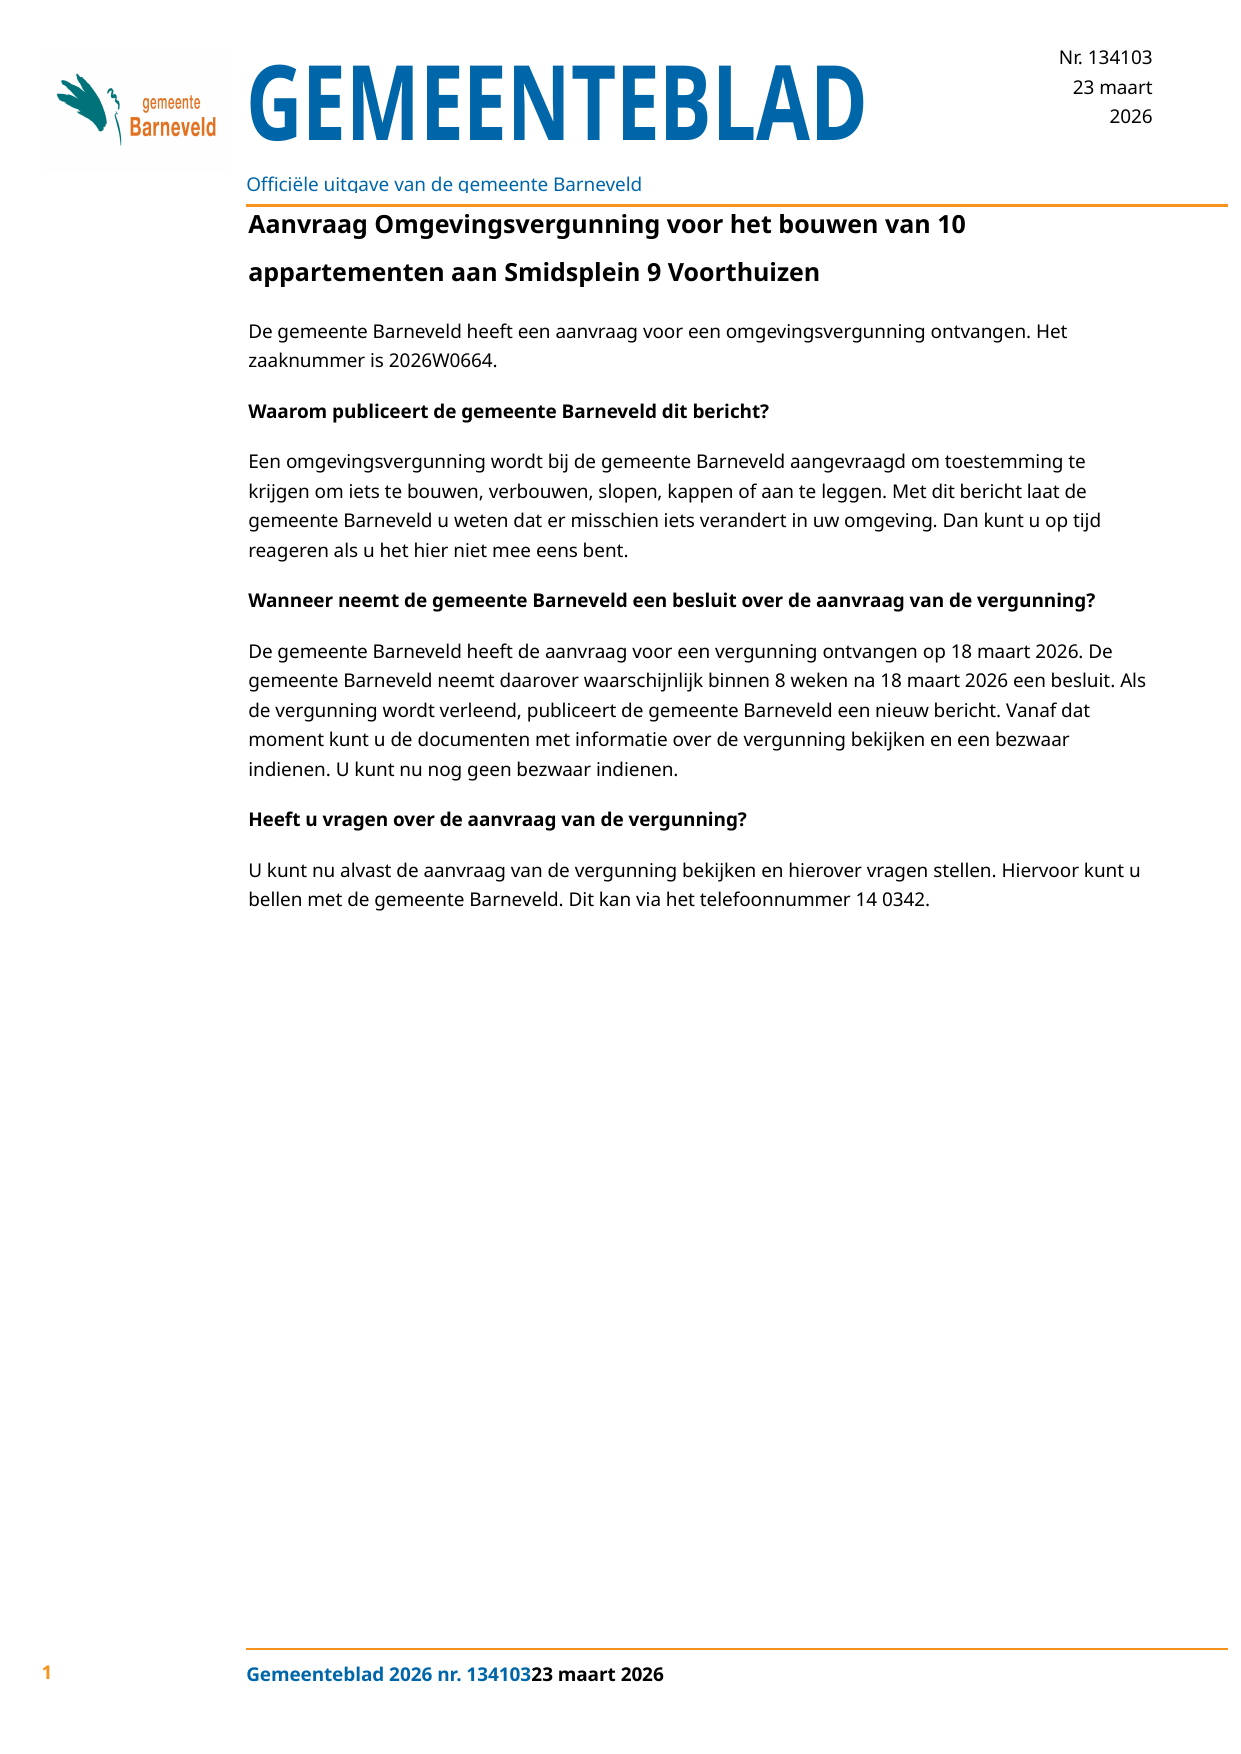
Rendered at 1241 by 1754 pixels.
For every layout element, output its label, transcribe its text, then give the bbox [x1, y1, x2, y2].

text Aanvraag Omgevingsvergunning voor het bouwen van 10 appartementen aan Smidsplein 9 Voorthuizen [248, 207, 1152, 288]
text U kunt nu alvast de aanvraag van de vergunning bekijken en hierover vragen stellen. Hiervoor kunt u bellen met de gemeente Barneveld. Dit kan via het telefoonnummer 14 0342. [248, 857, 1152, 912]
text De gemeente Barneveld heeft een aanvraag voor een omgevingsvergunning ontvangen. Het zaaknummer is 2026W0664. [248, 318, 1152, 373]
picture [41, 47, 231, 172]
text Wanneer neemt de gemeente Barneveld een besluit over de aanvraag van de vergunning? [248, 587, 1152, 613]
text De gemeente Barneveld heeft de aanvraag voor een vergunning ontvangen op 18 maart 2026. De gemeente Barneveld neemt daarover waarschijnlijk binnen 8 weken na 18 maart 2026 een besluit. Als de vergunning wordt verleend, publiceert de gemeente Barneveld een nieuw bericht. Vanaf dat moment kunt u de documenten met informatie over de vergunning bekijken en een bezwaar indienen. U kunt nu nog geen bezwaar indienen. [248, 638, 1152, 782]
text Waarom publiceert de gemeente Barneveld dit bericht? [248, 398, 1152, 424]
text Heeft u vragen over de aanvraag van de vergunning? [248, 807, 1152, 832]
text Een omgevingsvergunning wordt bij de gemeente Barneveld aangevraagd om toestemming te krijgen om iets te bouwen, verbouwen, slopen, kappen of aan te leggen. Met dit bericht laat de gemeente Barneveld u weten dat er misschien iets verandert in uw omgeving. Dan kunt u op tijd reageren als u het hier niet mee eens bent. [248, 448, 1152, 563]
